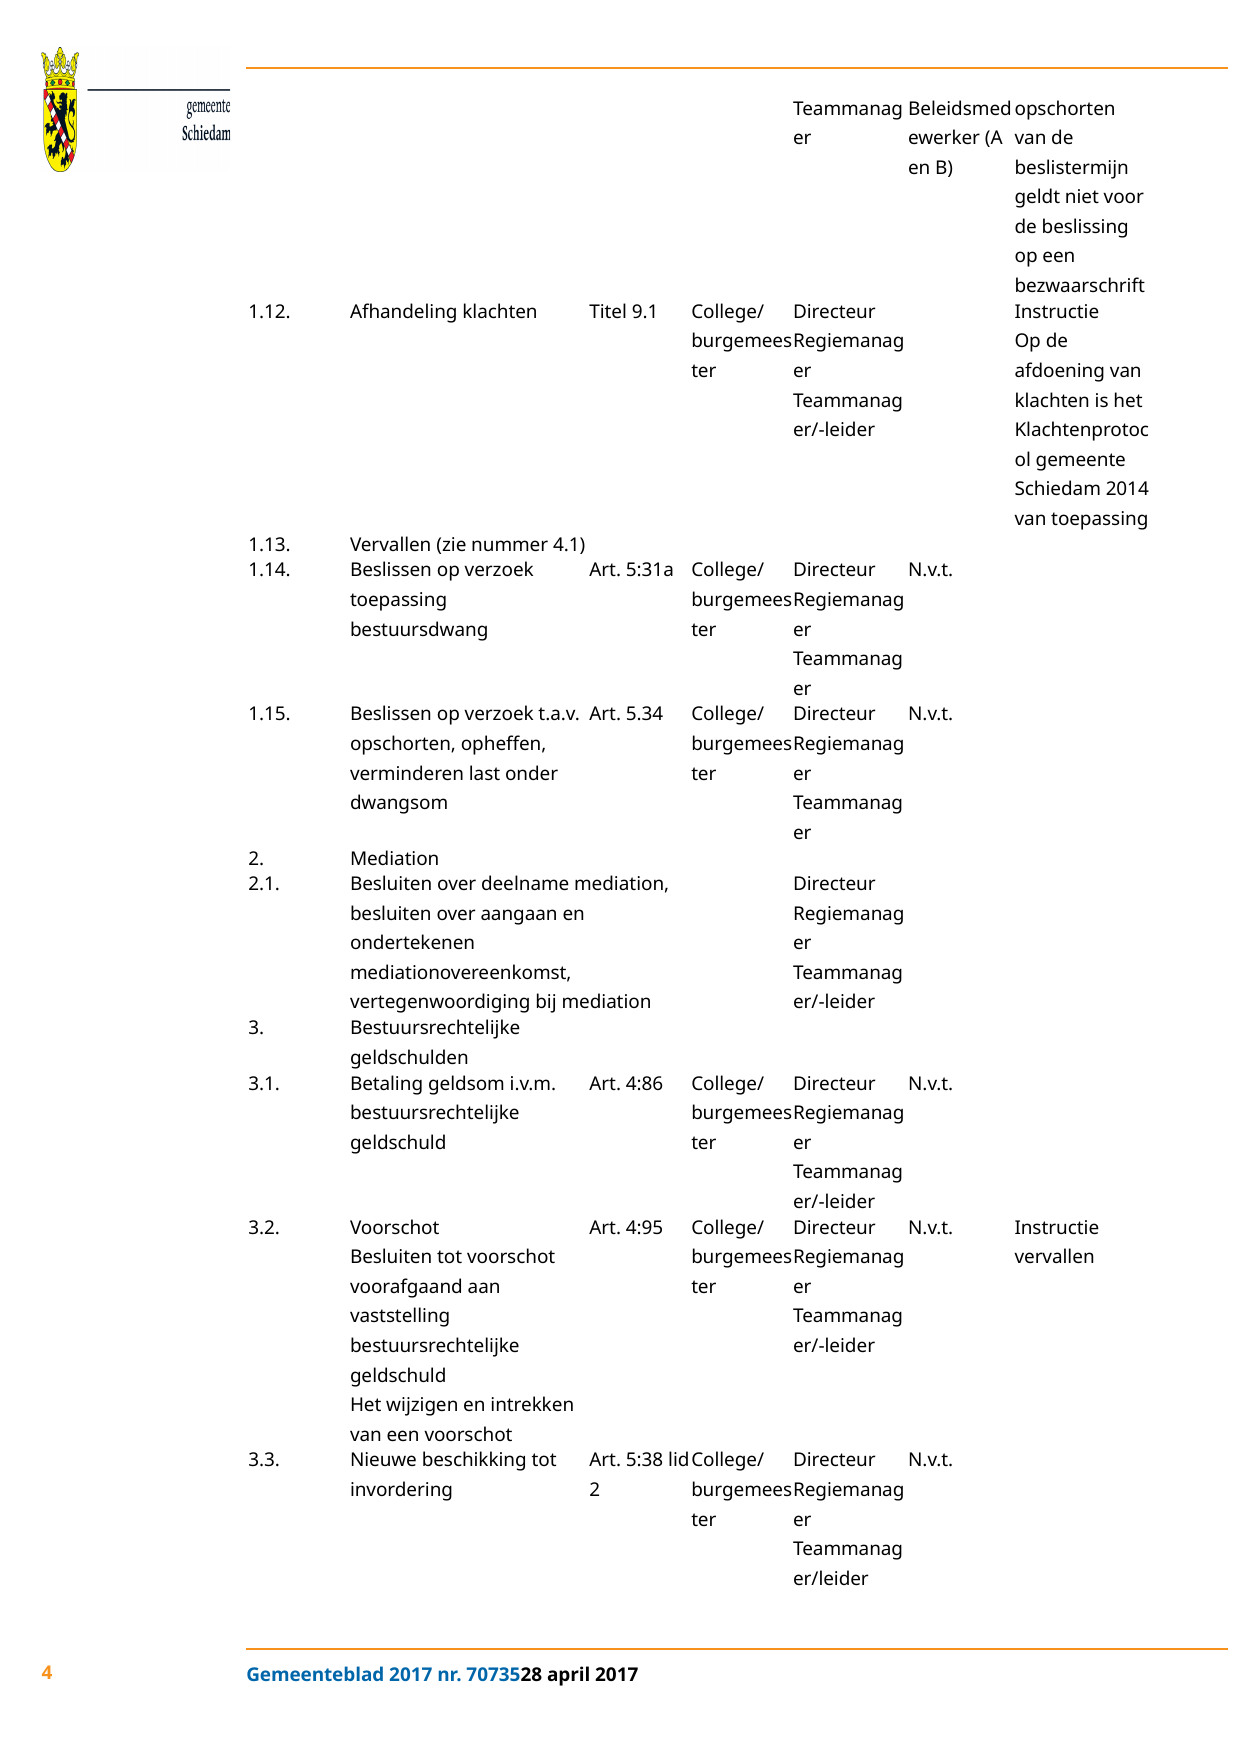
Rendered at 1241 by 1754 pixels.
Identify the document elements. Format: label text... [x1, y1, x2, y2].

table_cell [691, 1015, 793, 1070]
table_cell [1014, 701, 1152, 845]
table_cell Bestuursrechtelijke geldschulden [350, 1015, 589, 1070]
table_cell Directeur Regiemanager Teammanager [793, 557, 908, 701]
table_cell [793, 531, 908, 557]
table_cell [1014, 557, 1152, 701]
table_cell 2.1. [248, 870, 350, 1014]
table_cell Voorschot Besluiten tot voorschot voorafgaand aan vaststelling bestuursrechtelijke geldschuld Het wijzigen en intrekken van een voorschot [350, 1214, 589, 1447]
table_cell Beslissen op verzoek t.a.v. opschorten, opheffen, verminderen last onder dwangsom [350, 701, 589, 845]
table_cell [1014, 1447, 1152, 1591]
table_cell 3.1. [248, 1070, 350, 1214]
table_cell [1014, 1015, 1152, 1070]
picture [41, 47, 231, 172]
table_cell [248, 95, 350, 298]
table_cell [1014, 870, 1152, 1014]
table_cell Beslissen op verzoek toepassing bestuursdwang [350, 557, 589, 701]
table_cell [908, 531, 1014, 557]
table_cell 3.2. [248, 1214, 350, 1447]
table_cell [1014, 1070, 1152, 1214]
table_cell Besluiten over deelname mediation, besluiten over aangaan en ondertekenen mediationovereenkomst, vertegenwoordiging bij mediation [350, 870, 691, 1014]
table_cell College/burgemeester [691, 298, 793, 531]
table_cell Directeur Regiemanager Teammanager/-leider [793, 1070, 908, 1214]
table_cell Instructie Op de afdoening van klachten is het Klachtenprotocol gemeente Schiedam 2014 van toepassing [1014, 298, 1152, 531]
table_cell 1.13. [248, 531, 350, 557]
table_cell College/burgemeester [691, 1070, 793, 1214]
table_cell [1014, 531, 1152, 557]
table_cell Mediation [350, 845, 691, 870]
table_cell Afhandeling klachten [350, 298, 589, 531]
table_cell 3.3. [248, 1447, 350, 1591]
table_cell Titel 9.1 [589, 298, 691, 531]
table_cell Betaling geldsom i.v.m. bestuursrechtelijke geldschuld [350, 1070, 589, 1214]
table_cell N.v.t. [908, 1447, 1014, 1591]
table_cell Nieuwe beschikking tot invordering [350, 1447, 589, 1591]
table_cell opschorten van de beslistermijn geldt niet voor de beslissing op een bezwaarschrift [1014, 95, 1152, 298]
table_cell N.v.t. [908, 701, 1014, 845]
table_cell Art. 4:95 [589, 1214, 691, 1447]
table_cell [589, 95, 691, 298]
table_cell [691, 95, 793, 298]
table_cell Instructie vervallen [1014, 1214, 1152, 1447]
table_cell [1014, 845, 1152, 870]
table_cell [908, 845, 1014, 870]
table_cell College/burgemeester [691, 557, 793, 701]
table_cell Art. 5:38 lid 2 [589, 1447, 691, 1591]
table_cell [691, 845, 793, 870]
table_cell Directeur Regiemanager Teammanager/-leider [793, 870, 908, 1014]
table_cell Directeur Regiemanager Teammanager/leider [793, 1447, 908, 1591]
table_cell 3. [248, 1015, 350, 1070]
table_cell College/burgemeester [691, 701, 793, 845]
table_cell College/burgemeester [691, 1447, 793, 1591]
table_cell [793, 845, 908, 870]
table_cell Vervallen (zie nummer 4.1) [350, 531, 589, 557]
table_cell N.v.t. [908, 1214, 1014, 1447]
table_cell Directeur Regiemanager Teammanager [793, 701, 908, 845]
table_cell [691, 870, 793, 1014]
table_cell [350, 95, 589, 298]
table_cell N.v.t. [908, 1070, 1014, 1214]
table_cell 1.12. [248, 298, 350, 531]
table_cell Teammanager [793, 95, 908, 298]
table_cell Beleidsmedewerker (A en B) [908, 95, 1014, 298]
table_cell N.v.t. [908, 557, 1014, 701]
table_cell 1.15. [248, 701, 350, 845]
table_cell [589, 1015, 691, 1070]
table_cell [908, 298, 1014, 531]
table_cell [589, 531, 691, 557]
table_cell Art. 5:31a [589, 557, 691, 701]
table_cell [908, 870, 1014, 1014]
table_cell Art. 5.34 [589, 701, 691, 845]
table_cell [691, 531, 793, 557]
table_cell Directeur Regiemanager Teammanager/-leider [793, 298, 908, 531]
table_cell [793, 1015, 908, 1070]
table_cell 2. [248, 845, 350, 870]
table_cell College/burgemeester [691, 1214, 793, 1447]
table_cell [908, 1015, 1014, 1070]
table_cell Directeur Regiemanager Teammanager/-leider [793, 1214, 908, 1447]
table_cell 1.14. [248, 557, 350, 701]
table_cell Art. 4:86 [589, 1070, 691, 1214]
